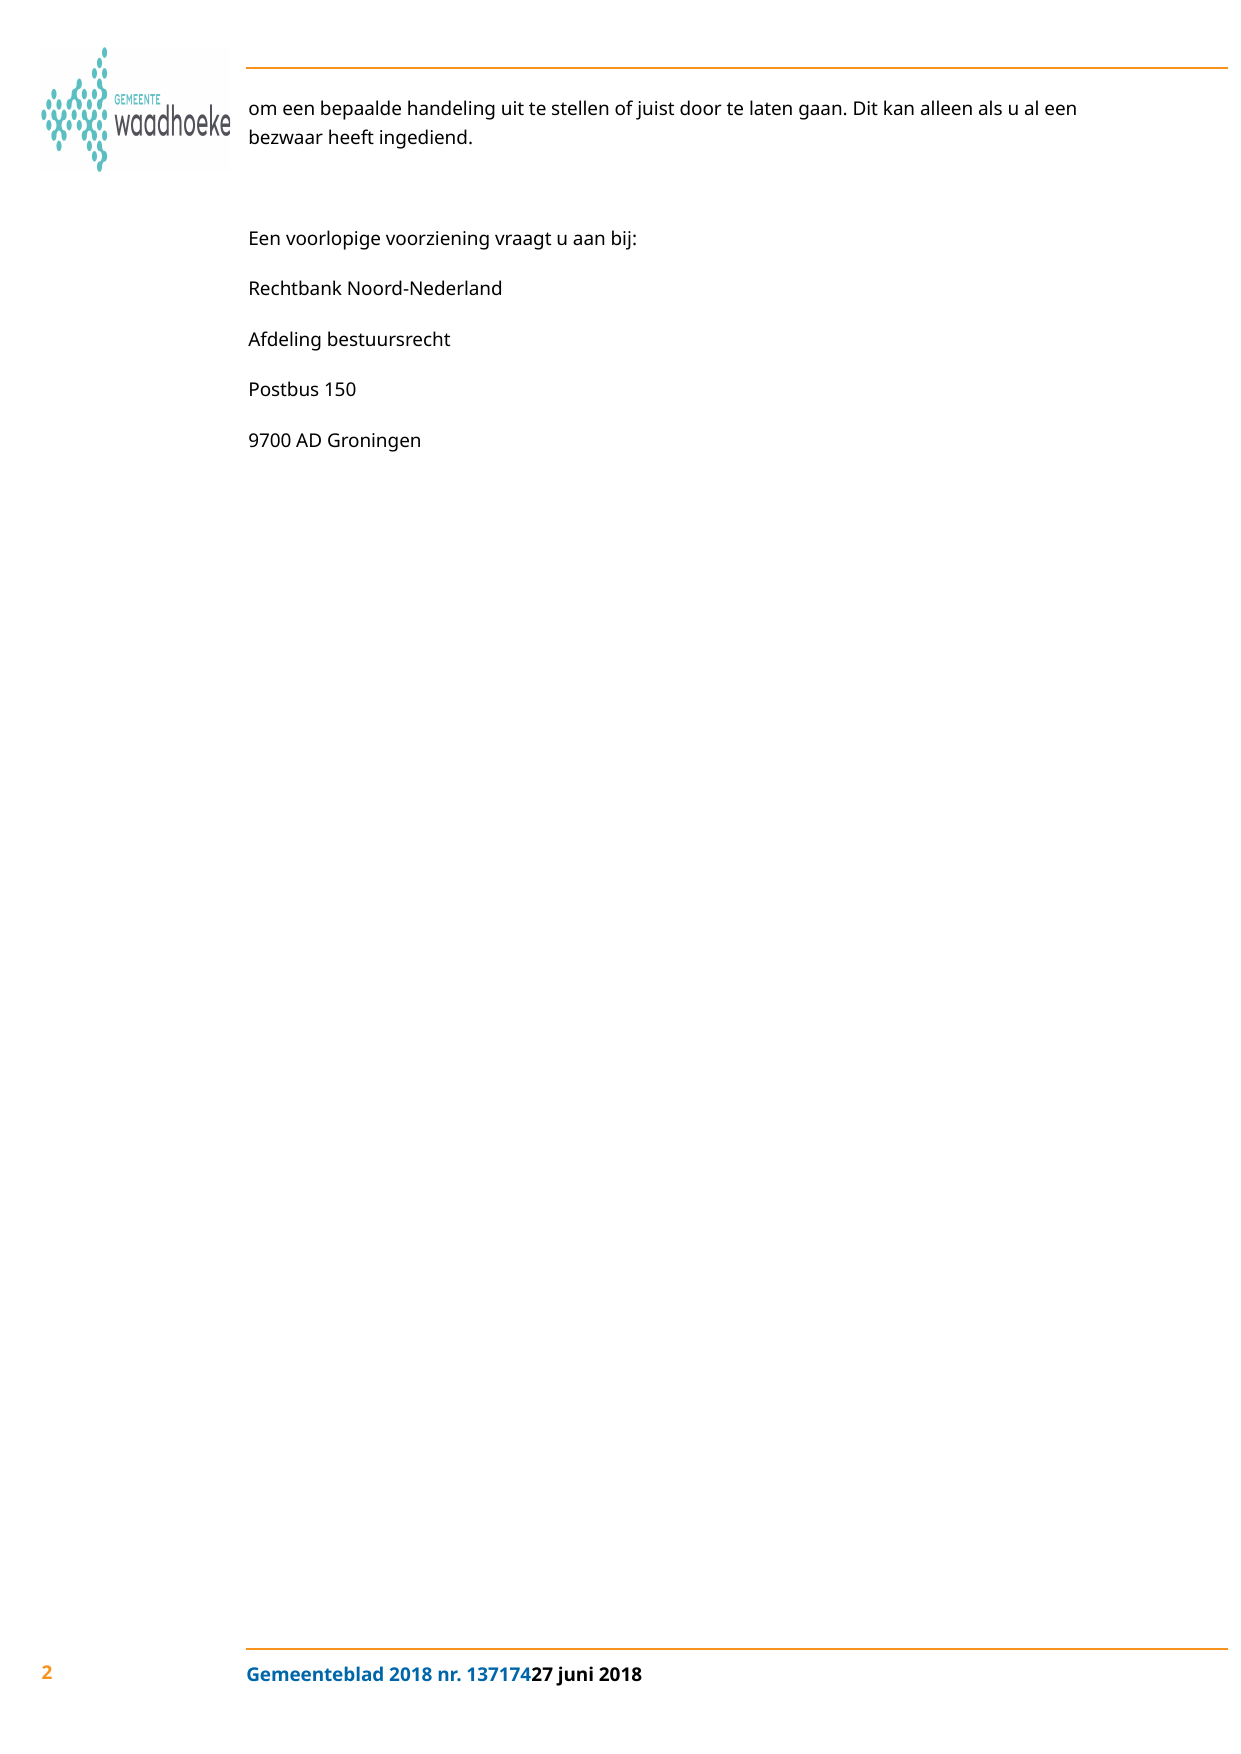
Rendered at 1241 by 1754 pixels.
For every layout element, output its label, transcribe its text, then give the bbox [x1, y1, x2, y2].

text 9700 AD Groningen [248, 427, 1152, 453]
picture [41, 47, 231, 172]
text om een bepaalde handeling uit te stellen of juist door te laten gaan. Dit kan alleen als u al een bezwaar heeft ingediend. [248, 95, 1152, 150]
text Afdeling bestuursrecht [248, 326, 1152, 352]
text Rechtbank Noord-Nederland [248, 276, 1152, 301]
text Postbus 150 [248, 376, 1152, 402]
text Een voorlopige voorziening vraagt u aan bij: [248, 225, 1152, 251]
